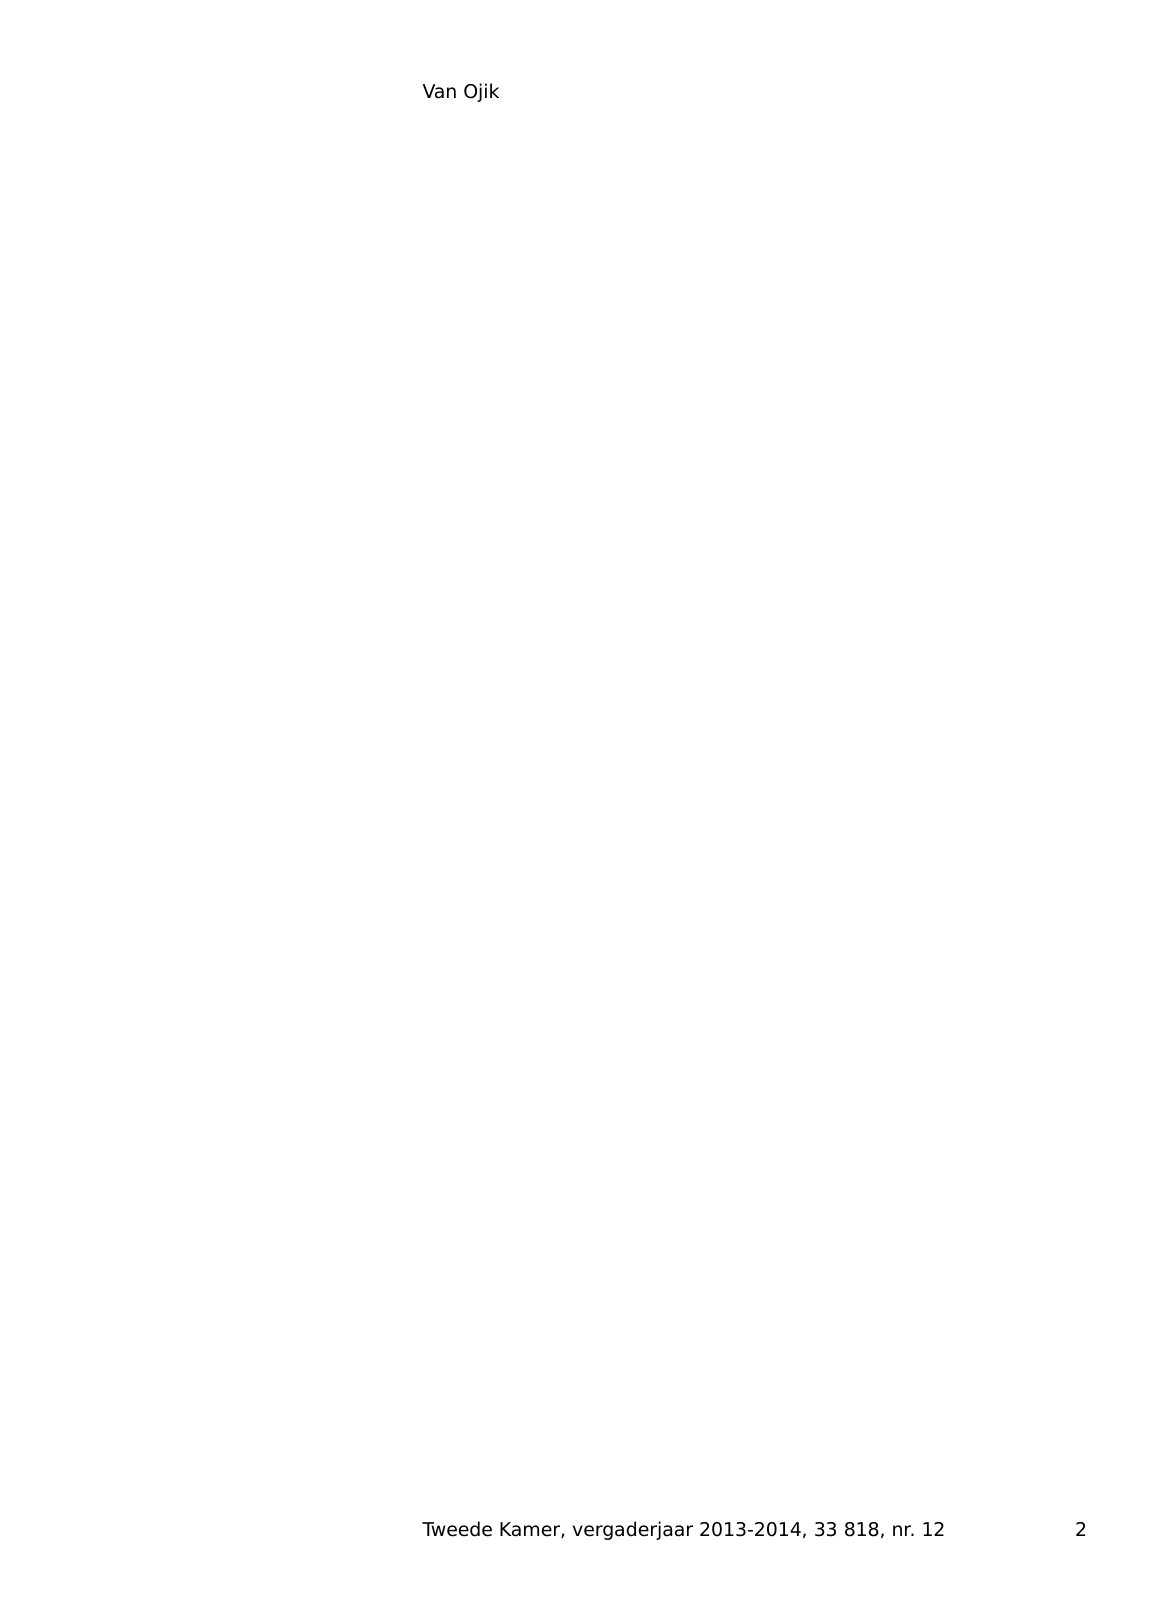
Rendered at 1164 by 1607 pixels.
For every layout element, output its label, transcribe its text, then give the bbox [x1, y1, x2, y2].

text Van Ojik [422, 59, 1087, 103]
